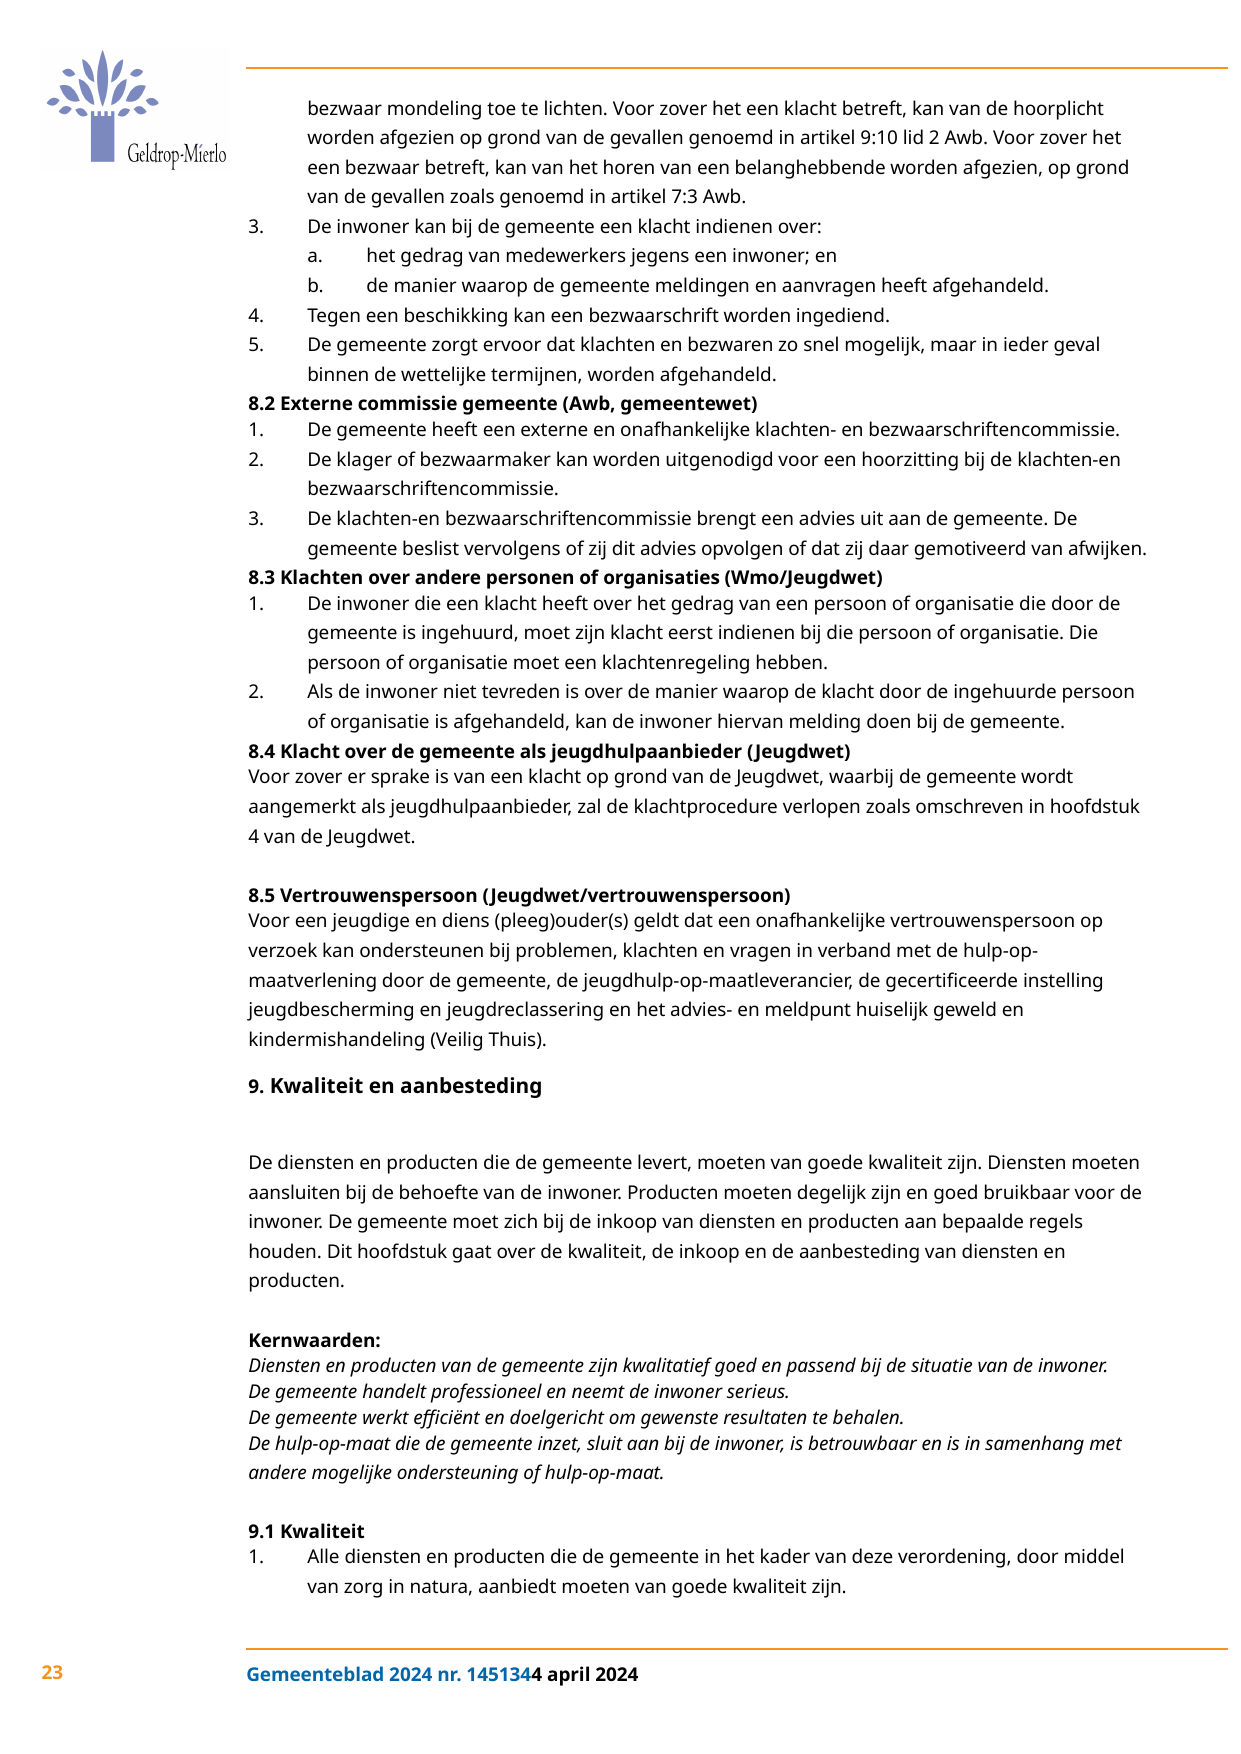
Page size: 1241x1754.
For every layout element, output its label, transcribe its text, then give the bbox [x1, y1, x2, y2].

text Voor zover er sprake is van een klacht op grond van de Jeugdwet, waarbij de gemeente wordt aangemerkt als jeugdhulpaanbieder, zal de klachtprocedure verlopen zoals omschreven in hoofdstuk 4 van de Jeugdwet. [248, 764, 1152, 848]
picture [41, 47, 231, 172]
list Alle diensten en producten die de gemeente in het kader van deze verordening, door middel van zorg in natura, aanbiedt moeten van goede kwaliteit zijn. [248, 1544, 1152, 1599]
table_cell Diensten en producten van de gemeente zijn kwalitatief goed en passend bij de situatie van de inwoner. [248, 1353, 1152, 1378]
text 8.5 Vertrouwenspersoon (Jeugdwet/vertrouwenspersoon) [248, 882, 1152, 908]
table_cell De hulp-op-maat die de gemeente inzet, sluit aan bij de inwoner, is betrouwbaar en is in samenhang met andere mogelijke ondersteuning of hulp-op-maat. [248, 1430, 1152, 1485]
list het gedrag van medewerkers jegens een inwoner; en [307, 243, 1152, 268]
list De klachten-en bezwaarschriftencommissie brengt een advies uit aan de gemeente. De gemeente beslist vervolgens of zij dit advies opvolgen of dat zij daar gemotiveerd van afwijken. [248, 505, 1152, 560]
text 8.4 Klacht over de gemeente als jeugdhulpaanbieder (Jeugdwet) [248, 738, 1152, 764]
list De klager of bezwaarmaker kan worden uitgenodigd voor een hoorzitting bij de klachten-en bezwaarschriftencommissie. [248, 446, 1152, 501]
table_cell De gemeente handelt professioneel en neemt de inwoner serieus. [248, 1379, 1152, 1404]
text Voor een jeugdige en diens (pleeg)ouder(s) geldt dat een onafhankelijke vertrouwenspersoon op verzoek kan ondersteunen bij problemen, klachten en vragen in verband met de hulp-op-maatverlening door de gemeente, de jeugdhulp-op-maatleverancier, de gecertificeerde instelling jeugdbescherming en jeugdreclassering en het advies- en meldpunt huiselijk geweld en kindermishandeling (Veilig Thuis). [248, 908, 1152, 1052]
table_header Kernwaarden: [248, 1327, 1152, 1353]
list De gemeente zorgt ervoor dat klachten en bezwaren zo snel mogelijk, maar in ieder geval binnen de wettelijke termijnen, worden afgehandeld. [248, 331, 1152, 387]
list Tegen een beschikking kan een bezwaarschrift worden ingediend. [248, 302, 1152, 328]
text De diensten en producten die de gemeente levert, moeten van goede kwaliteit zijn. Diensten moeten aansluiten bij de behoefte van de inwoner. Producten moeten degelijk zijn en goed bruikbaar voor de inwoner. De gemeente moet zich bij de inkoop van diensten en producten aan bepaalde regels houden. Dit hoofdstuk gaat over de kwaliteit, de inkoop en de aanbesteding van diensten en producten. [248, 1149, 1152, 1293]
text 8.3 Klachten over andere personen of organisaties (Wmo/Jeugdwet) [248, 564, 1152, 590]
list de manier waarop de gemeente meldingen en aanvragen heeft afgehandeld. [307, 272, 1152, 298]
list bezwaar mondeling toe te lichten. Voor zover het een klacht betreft, kan van de hoorplicht worden afgezien op grond van de gevallen genoemd in artikel 9:10 lid 2 Awb. Voor zover het een bezwaar betreft, kan van het horen van een belanghebbende worden afgezien, op grond van de gevallen zoals genoemd in artikel 7:3 Awb. [248, 95, 1152, 209]
list De inwoner die een klacht heeft over het gedrag van een persoon of organisatie die door de gemeente is ingehuurd, moet zijn klacht eerst indienen bij die persoon of organisatie. Die persoon of organisatie moet een klachtenregeling hebben. [248, 590, 1152, 675]
text 9. Kwaliteit en aanbesteding [248, 1072, 1152, 1100]
list De gemeente heeft een externe en onafhankelijke klachten- en bezwaarschriftencommissie. [248, 416, 1152, 442]
list De inwoner kan bij de gemeente een klacht indienen over: [248, 213, 1152, 239]
list Als de inwoner niet tevreden is over de manier waarop de klacht door de ingehuurde persoon of organisatie is afgehandeld, kan de inwoner hiervan melding doen bij de gemeente. [248, 679, 1152, 734]
text 8.2 Externe commissie gemeente (Awb, gemeentewet) [248, 391, 1152, 416]
text 9.1 Kwaliteit [248, 1518, 1152, 1544]
table_cell De gemeente werkt efficiënt en doelgericht om gewenste resultaten te behalen. [248, 1404, 1152, 1430]
